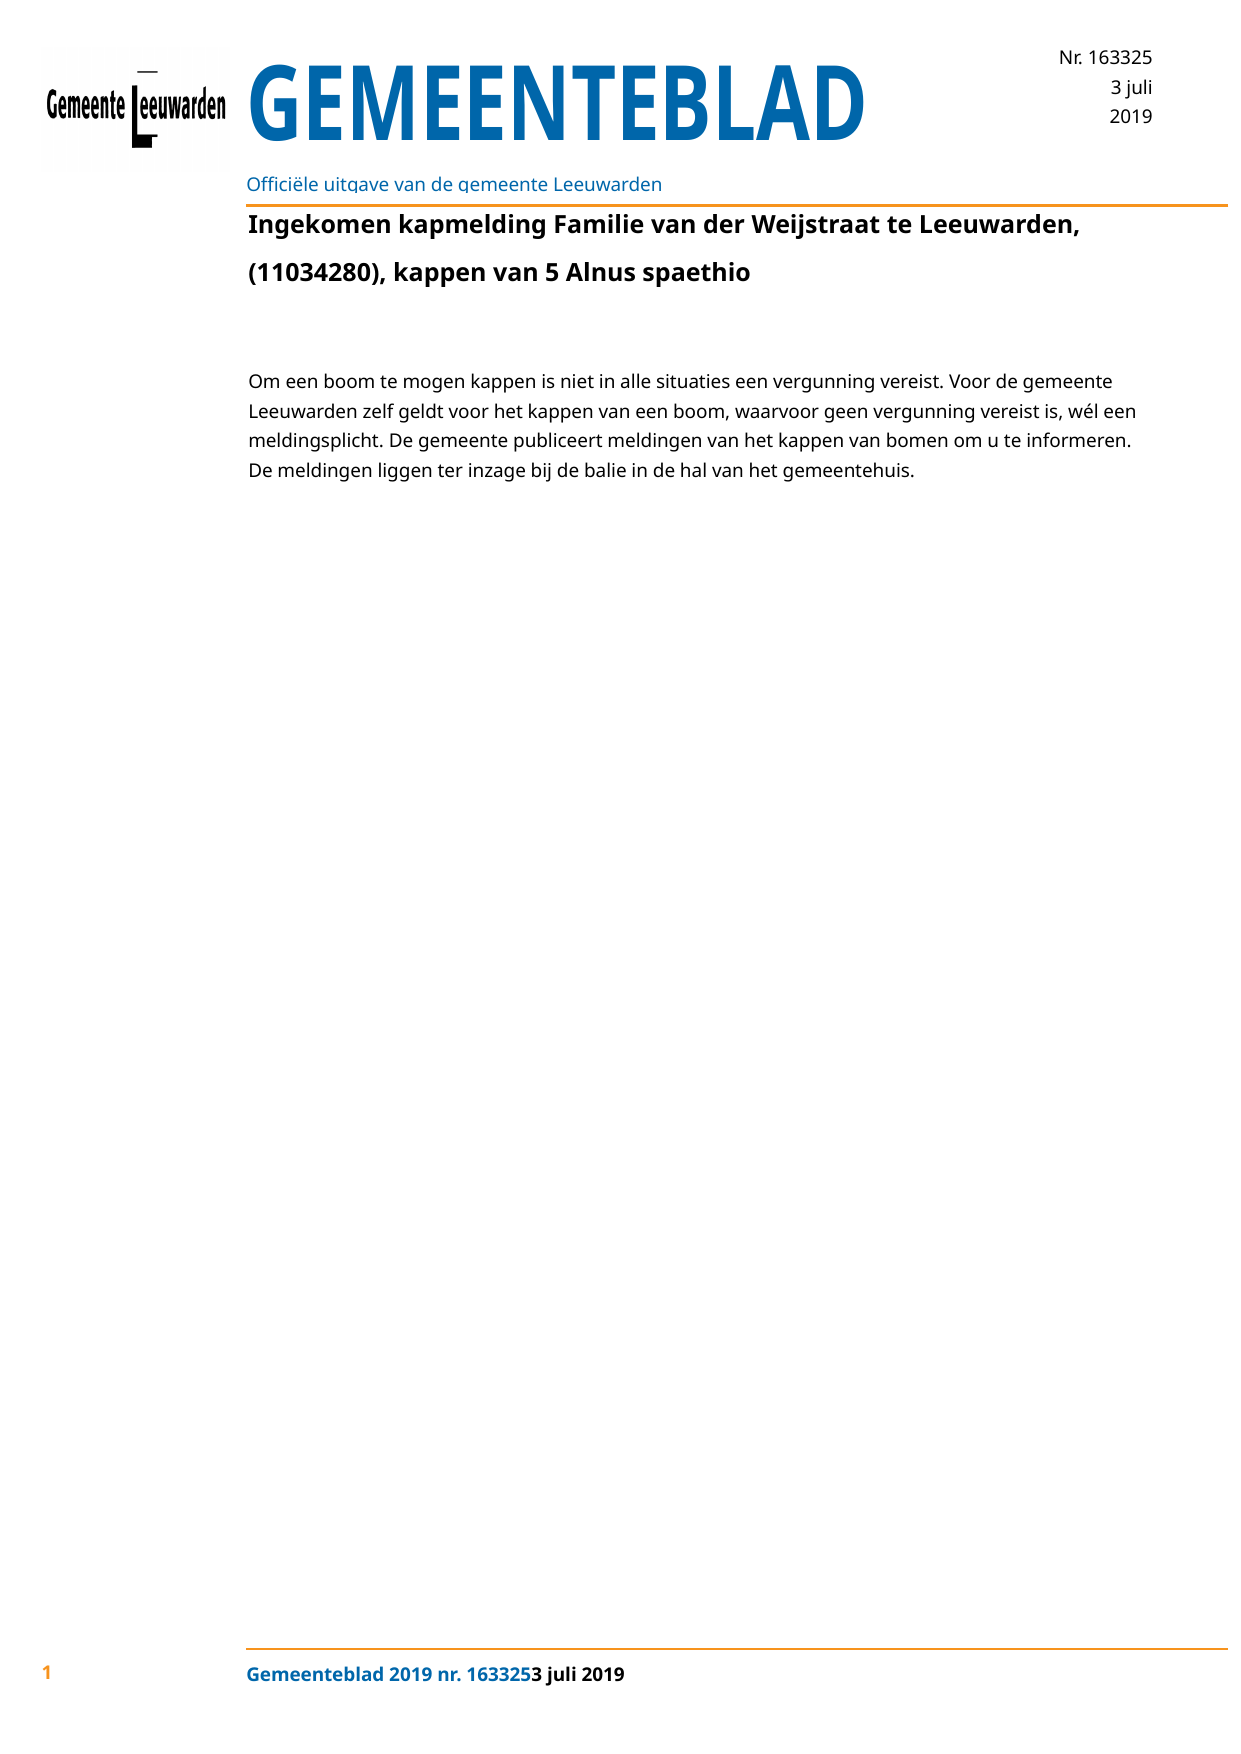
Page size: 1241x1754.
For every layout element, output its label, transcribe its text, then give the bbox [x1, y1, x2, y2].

text Om een boom te mogen kappen is niet in alle situaties een vergunning vereist. Voor de gemeente Leeuwarden zelf geldt voor het kappen van een boom, waarvoor geen vergunning vereist is, wél een meldingsplicht. De gemeente publiceert meldingen van het kappen van bomen om u te informeren. De meldingen liggen ter inzage bij de balie in de hal van het gemeentehuis. [248, 368, 1152, 483]
text Ingekomen kapmelding Familie van der Weijstraat te Leeuwarden, (11034280), kappen van 5 Alnus spaethio [248, 207, 1152, 288]
picture [41, 47, 231, 172]
